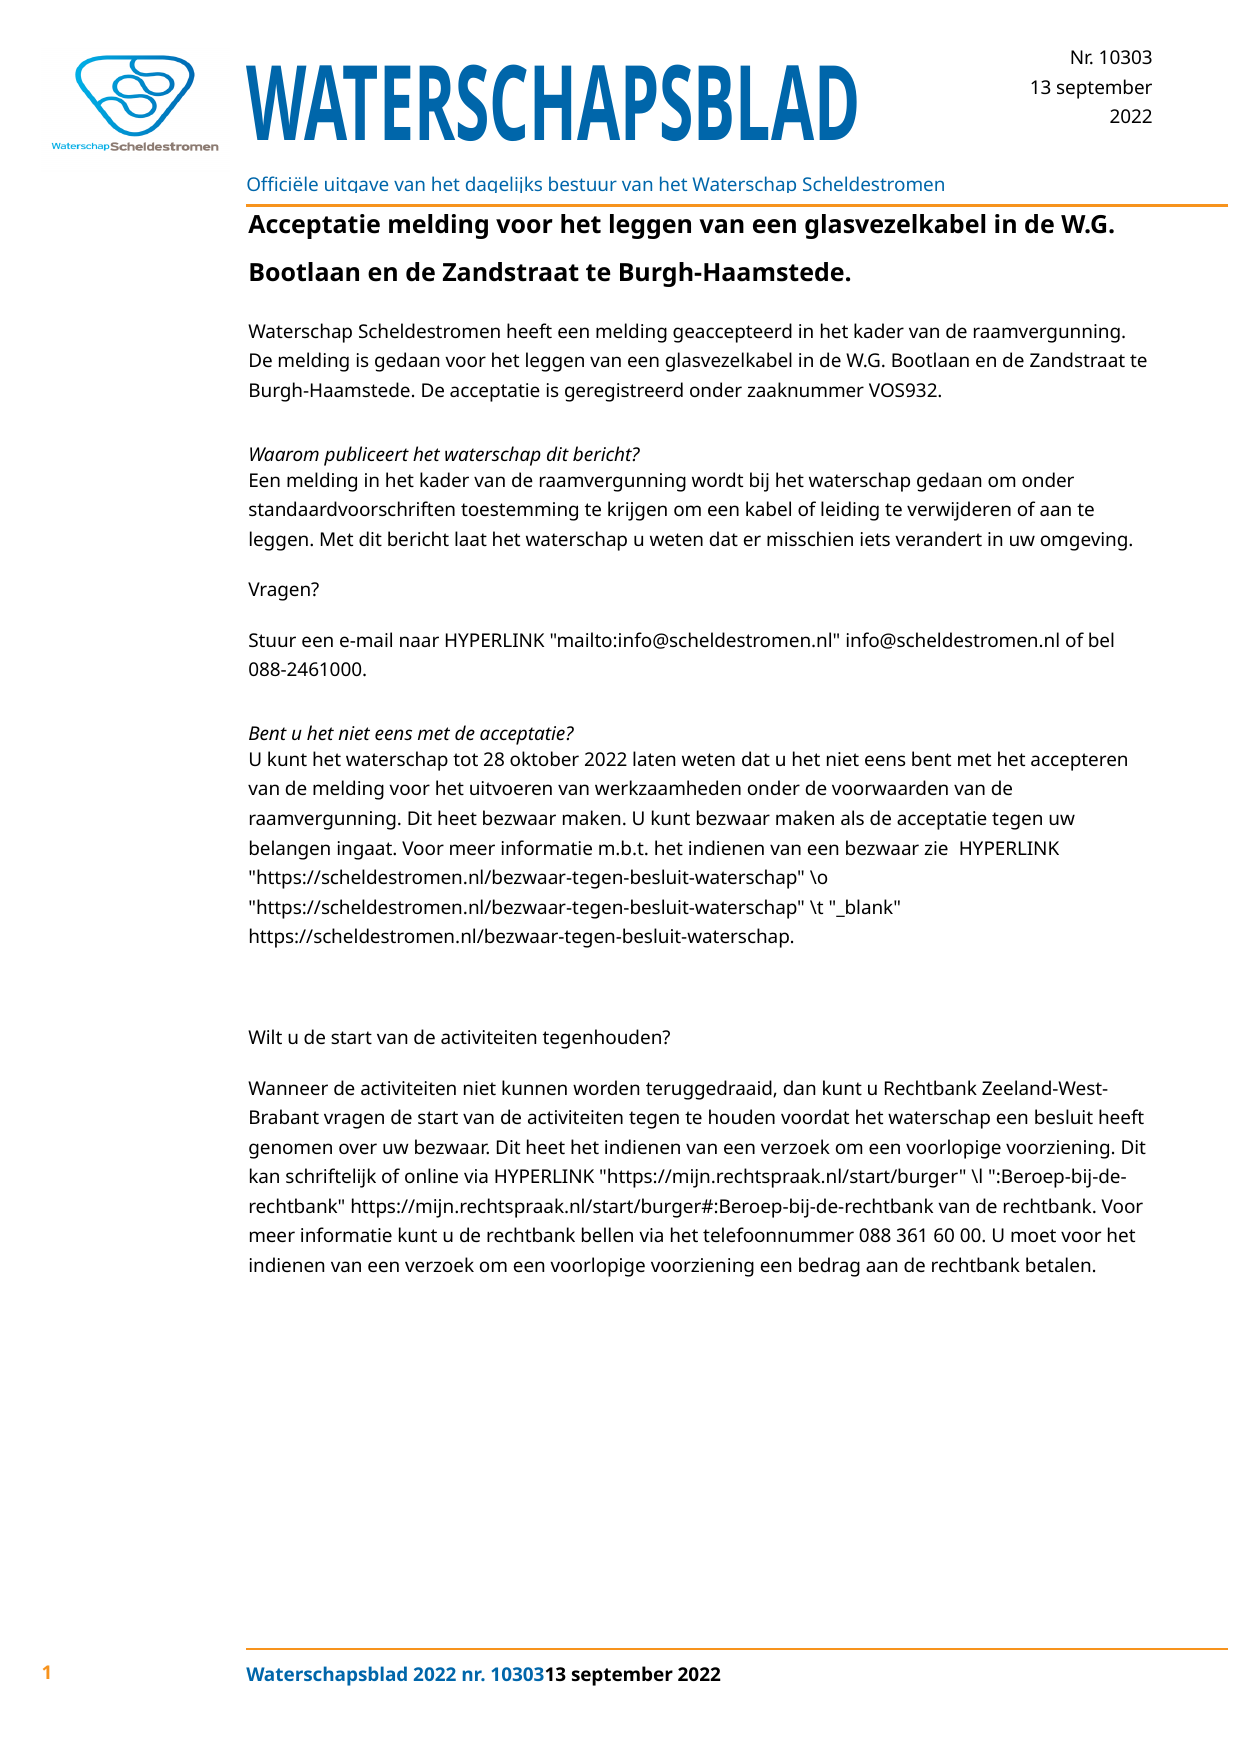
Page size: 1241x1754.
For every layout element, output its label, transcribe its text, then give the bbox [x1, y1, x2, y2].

text Wanneer de activiteiten niet kunnen worden teruggedraaid, dan kunt u Rechtbank Zeeland-West-Brabant vragen de start van de activiteiten tegen te houden voordat het waterschap een besluit heeft genomen over uw bezwaar. Dit heet het indienen van een verzoek om een voorlopige voorziening. Dit kan schriftelijk of online via HYPERLINK "https://mijn.rechtspraak.nl/start/burger" \l ":Beroep-bij-de-rechtbank" https://mijn.rechtspraak.nl/start/burger#:Beroep-bij-de-rechtbank van de rechtbank. Voor meer informatie kunt u de rechtbank bellen via het telefoonnummer 088 361 60 00. U moet voor het indienen van een verzoek om een voorlopige voorziening een bedrag aan de rechtbank betalen. [248, 1075, 1152, 1278]
text Bent u het niet eens met de acceptatie? [248, 720, 1152, 746]
text Acceptatie melding voor het leggen van een glasvezelkabel in de W.G. Bootlaan en de Zandstraat te Burgh-Haamstede. [248, 207, 1152, 288]
text Waarom publiceert het waterschap dit bericht? [248, 441, 1152, 467]
text Stuur een e-mail naar HYPERLINK "mailto:info@scheldestromen.nl" info@scheldestromen.nl of bel 088-2461000. [248, 627, 1152, 682]
text Een melding in het kader van de raamvergunning wordt bij het waterschap gedaan om onder standaardvoorschriften toestemming te krijgen om een kabel of leiding te verwijderen of aan te leggen. Met dit bericht laat het waterschap u weten dat er misschien iets verandert in uw omgeving. [248, 467, 1152, 552]
picture [41, 47, 231, 172]
text U kunt het waterschap tot 28 oktober 2022 laten weten dat u het niet eens bent met het accepteren van de melding voor het uitvoeren van werkzaamheden onder de voorwaarden van de raamvergunning. Dit heet bezwaar maken. U kunt bezwaar maken als de acceptatie tegen uw belangen ingaat. Voor meer informatie m.b.t. het indienen van een bezwaar zie HYPERLINK "https://scheldestromen.nl/bezwaar-tegen-besluit-waterschap" \o "https://scheldestromen.nl/bezwaar-tegen-besluit-waterschap" \t "_blank" https://scheldestromen.nl/bezwaar-tegen-besluit-waterschap. [248, 746, 1152, 949]
text Waterschap Scheldestromen heeft een melding geaccepteerd in het kader van de raamvergunning. De melding is gedaan voor het leggen van een glasvezelkabel in de W.G. Bootlaan en de Zandstraat te Burgh-Haamstede. De acceptatie is geregistreerd onder zaaknummer VOS932. [248, 318, 1152, 403]
text Vragen? [248, 576, 1152, 602]
text Wilt u de start van de activiteiten tegenhouden? [248, 1024, 1152, 1050]
